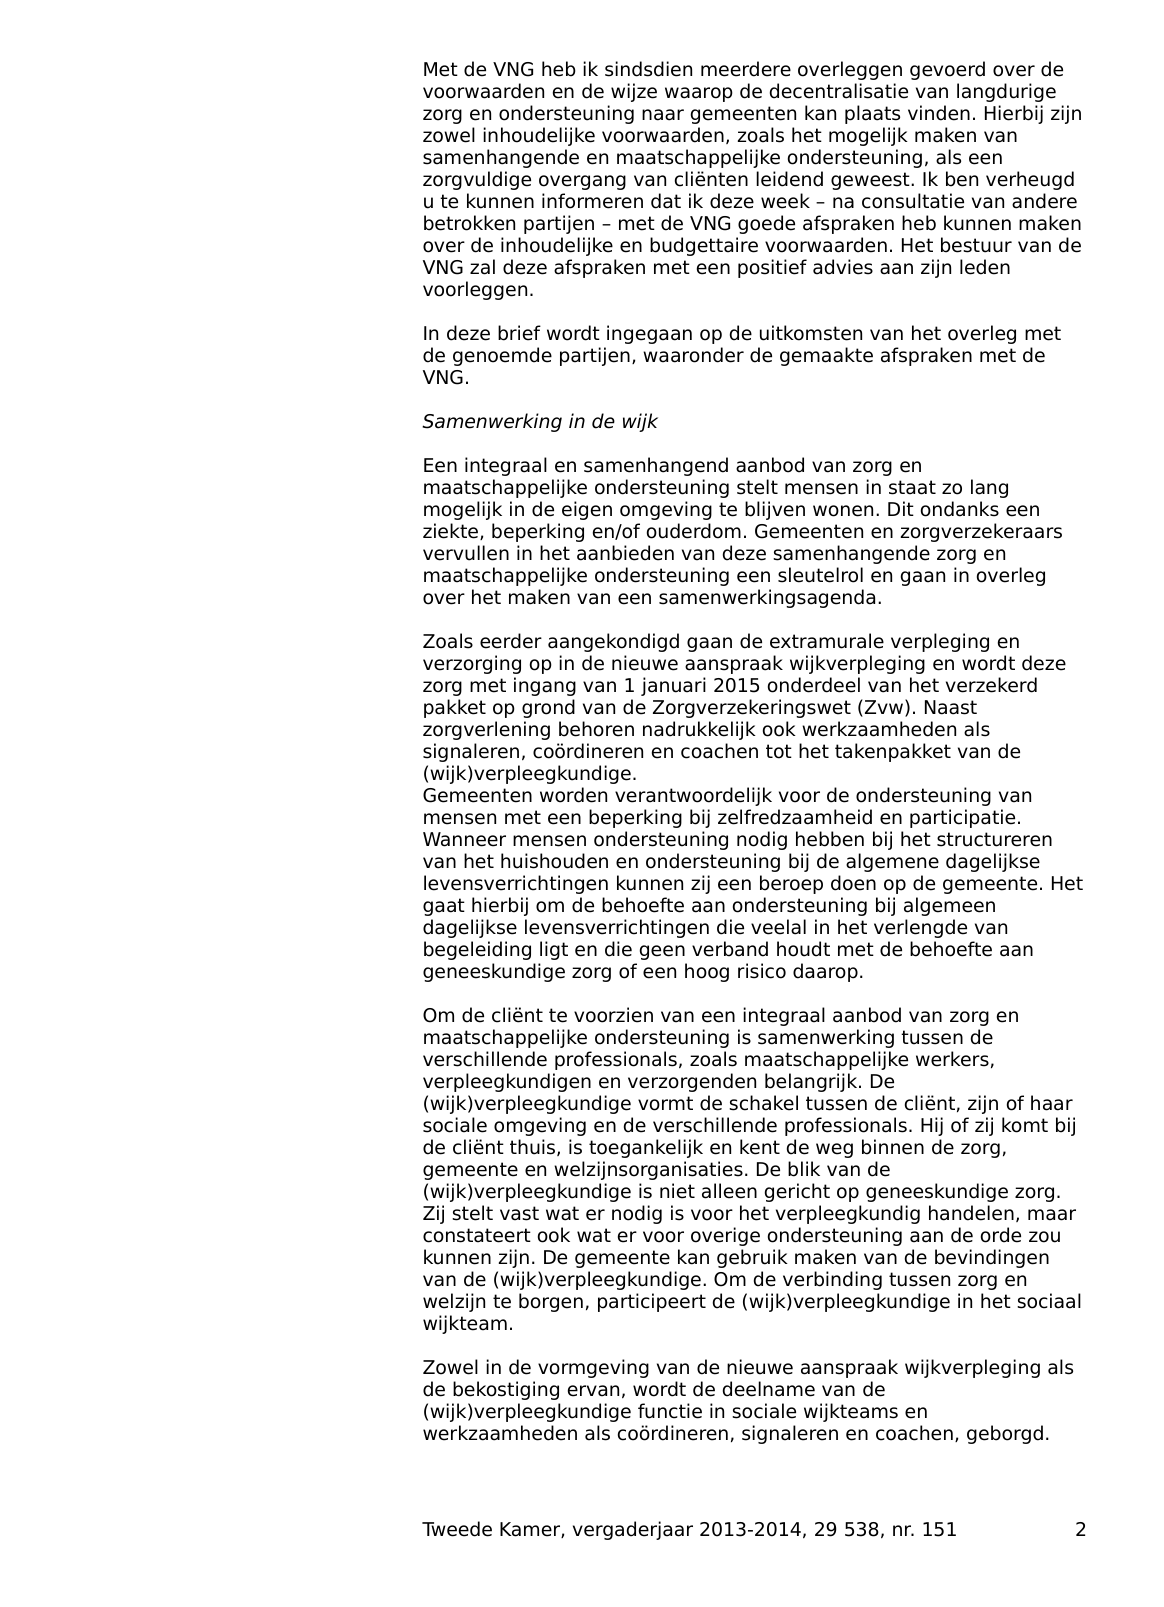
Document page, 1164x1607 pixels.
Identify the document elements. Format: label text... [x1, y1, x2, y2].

text In deze brief wordt ingegaan op de uitkomsten van het overleg met de genoemde partijen, waaronder de gemaakte afspraken met de VNG. [422, 323, 1087, 389]
text Met de VNG heb ik sindsdien meerdere overleggen gevoerd over de voorwaarden en de wijze waarop de decentralisatie van langdurige zorg en ondersteuning naar gemeenten kan plaats vinden. Hierbij zijn zowel inhoudelijke voorwaarden, zoals het mogelijk maken van samenhangende en maatschappelijke ondersteuning, als een zorgvuldige overgang van cliënten leidend geweest. Ik ben verheugd u te kunnen informeren dat ik deze week – na consultatie van andere betrokken partijen – met de VNG goede afspraken heb kunnen maken over de inhoudelijke en budgettaire voorwaarden. Het bestuur van de VNG zal deze afspraken met een positief advies aan zijn leden voorleggen. [422, 59, 1087, 301]
text Een integraal en samenhangend aanbod van zorg en maatschappelijke ondersteuning stelt mensen in staat zo lang mogelijk in de eigen omgeving te blijven wonen. Dit ondanks een ziekte, beperking en/of ouderdom. Gemeenten en zorgverzekeraars vervullen in het aanbieden van deze samenhangende zorg en maatschappelijke ondersteuning een sleutelrol en gaan in overleg over het maken van een samenwerkingsagenda. [422, 455, 1087, 609]
text Zoals eerder aangekondigd gaan de extramurale verpleging en verzorging op in de nieuwe aanspraak wijkverpleging en wordt deze zorg met ingang van 1 januari 2015 onderdeel van het verzekerd pakket op grond van de Zorgverzekeringswet (Zvw). Naast zorgverlening behoren nadrukkelijk ook werkzaamheden als signaleren, coördineren en coachen tot het takenpakket van de (wijk)verpleegkundige. [422, 631, 1087, 785]
text Om de cliënt te voorzien van een integraal aanbod van zorg en maatschappelijke ondersteuning is samenwerking tussen de verschillende professionals, zoals maatschappelijke werkers, verpleegkundigen en verzorgenden belangrijk. De (wijk)verpleegkundige vormt de schakel tussen de cliënt, zijn of haar sociale omgeving en de verschillende professionals. Hij of zij komt bij de cliënt thuis, is toegankelijk en kent de weg binnen de zorg, gemeente en welzijnsorganisaties. De blik van de (wijk)verpleegkundige is niet alleen gericht op geneeskundige zorg. Zij stelt vast wat er nodig is voor het verpleegkundig handelen, maar constateert ook wat er voor overige ondersteuning aan de orde zou kunnen zijn. De gemeente kan gebruik maken van de bevindingen van de (wijk)verpleegkundige. Om de verbinding tussen zorg en welzijn te borgen, participeert de (wijk)verpleegkundige in het sociaal wijkteam. [422, 1005, 1087, 1335]
text Zowel in de vormgeving van de nieuwe aanspraak wijkverpleging als de bekostiging ervan, wordt de deelname van de (wijk)verpleegkundige functie in sociale wijkteams en werkzaamheden als coördineren, signaleren en coachen, geborgd. [422, 1357, 1087, 1445]
subtitle Samenwerking in de wijk [422, 411, 1087, 433]
text Gemeenten worden verantwoordelijk voor de ondersteuning van mensen met een beperking bij zelfredzaamheid en participatie. Wanneer mensen ondersteuning nodig hebben bij het structureren van het huishouden en ondersteuning bij de algemene dagelijkse levensverrichtingen kunnen zij een beroep doen op de gemeente. Het gaat hierbij om de behoefte aan ondersteuning bij algemeen dagelijkse levensverrichtingen die veelal in het verlengde van begeleiding ligt en die geen verband houdt met de behoefte aan geneeskundige zorg of een hoog risico daarop. [422, 785, 1087, 983]
